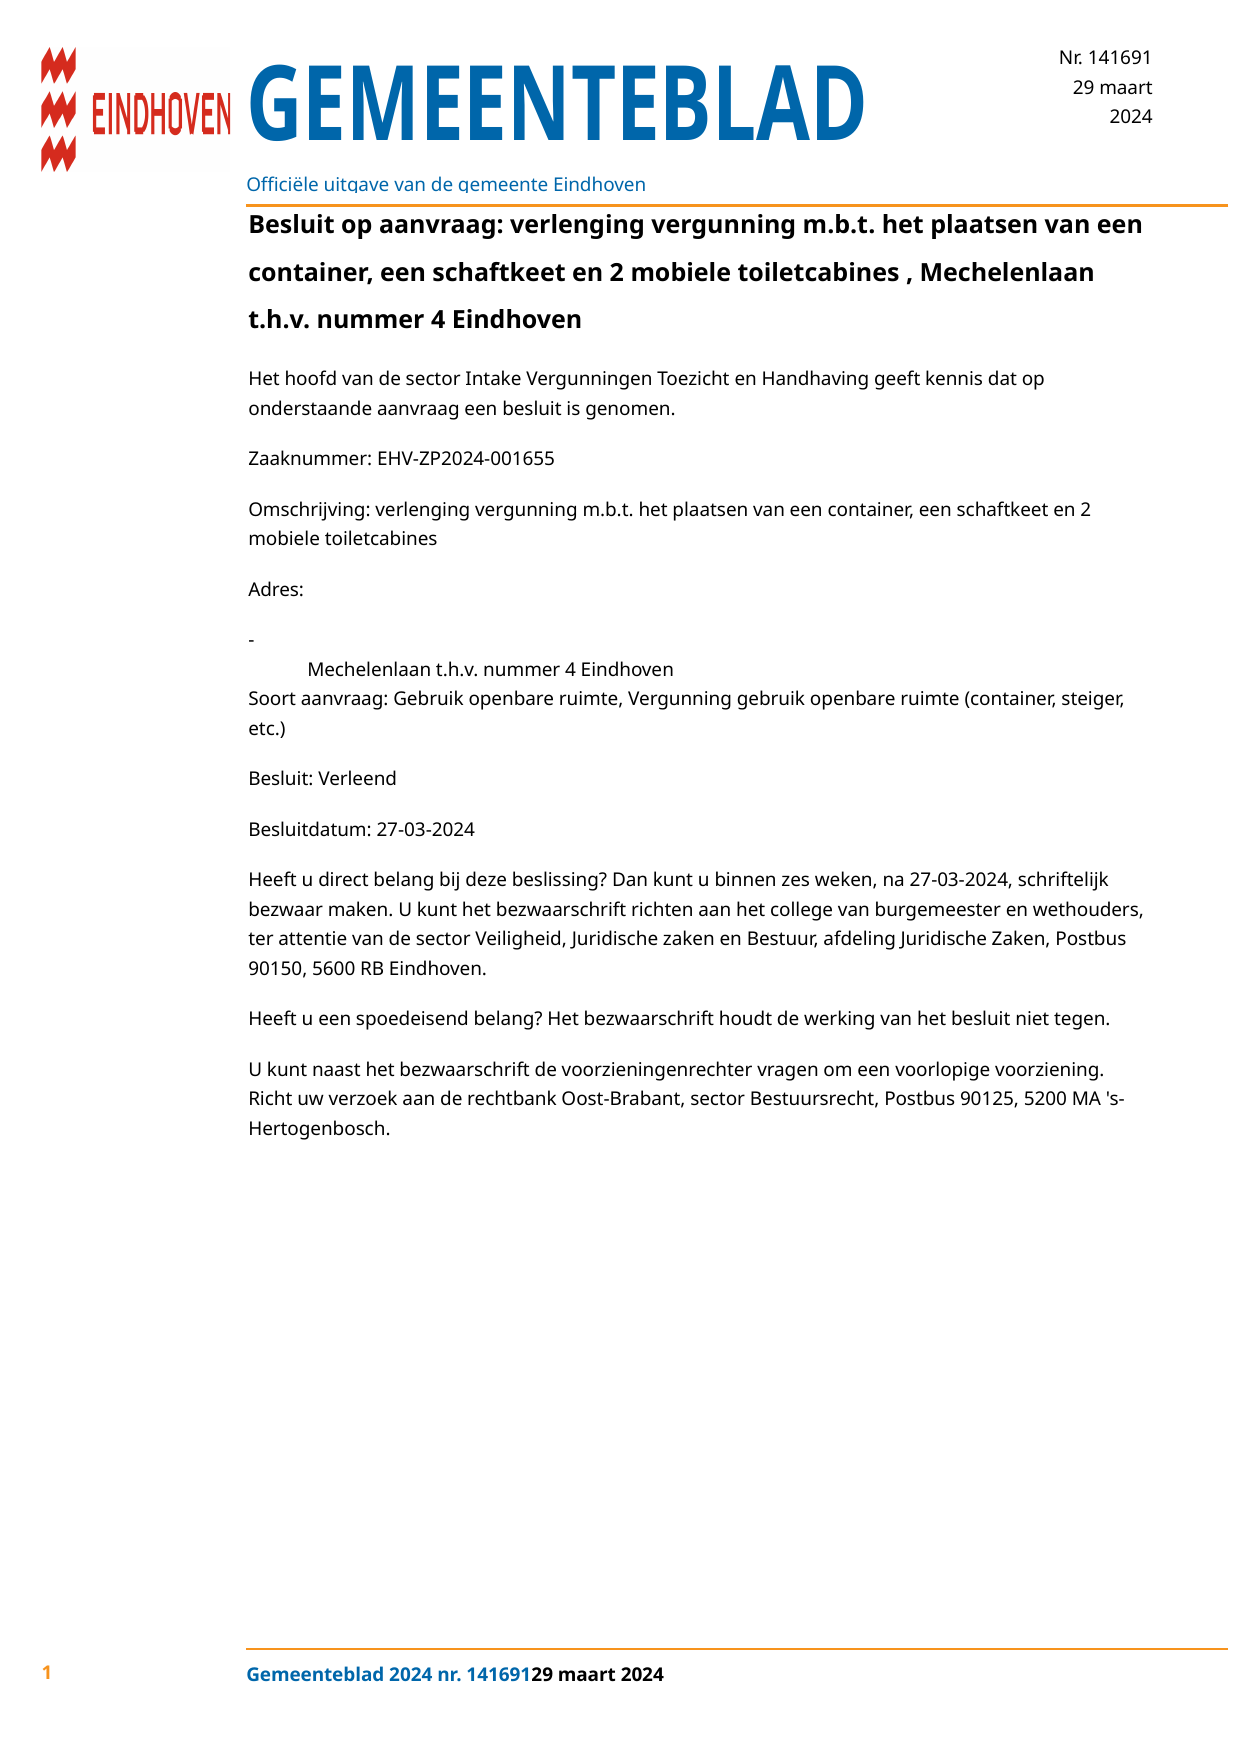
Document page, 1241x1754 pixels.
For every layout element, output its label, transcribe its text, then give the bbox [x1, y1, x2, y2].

text Adres: [248, 576, 1152, 602]
text Het hoofd van de sector Intake Vergunningen Toezicht en Handhaving geeft kennis dat op onderstaande aanvraag een besluit is genomen. [248, 366, 1152, 421]
text Besluit op aanvraag: verlenging vergunning m.b.t. het plaatsen van een container, een schaftkeet en 2 mobiele toiletcabines , Mechelenlaan t.h.v. nummer 4 Eindhoven [248, 207, 1152, 336]
text Besluitdatum: 27-03-2024 [248, 816, 1152, 842]
text Besluit: Verleend [248, 766, 1152, 791]
text Heeft u direct belang bij deze beslissing? Dan kunt u binnen zes weken, na 27-03-2024, schriftelijk bezwaar maken. U kunt het bezwaarschrift richten aan het college van burgemeester en wethouders, ter attentie van de sector Veiligheid, Juridische zaken en Bestuur, afdeling Juridische Zaken, Postbus 90150, 5600 RB Eindhoven. [248, 866, 1152, 981]
picture [41, 47, 231, 172]
text Zaaknummer: EHV-ZP2024-001655 [248, 446, 1152, 471]
text Soort aanvraag: Gebruik openbare ruimte, Vergunning gebruik openbare ruimte (container, steiger, etc.) [248, 686, 1152, 741]
text Omschrijving: verlenging vergunning m.b.t. het plaatsen van een container, een schaftkeet en 2 mobiele toiletcabines [248, 496, 1152, 551]
text Heeft u een spoedeisend belang? Het bezwaarschrift houdt de werking van het besluit niet tegen. [248, 1006, 1152, 1031]
text U kunt naast het bezwaarschrift de voorzieningenrechter vragen om een voorlopige voorziening. Richt uw verzoek aan de rechtbank Oost-Brabant, sector Bestuursrecht, Postbus 90125, 5200 MA 's-Hertogenbosch. [248, 1056, 1152, 1141]
list Mechelenlaan t.h.v. nummer 4 Eindhoven [248, 656, 1152, 682]
